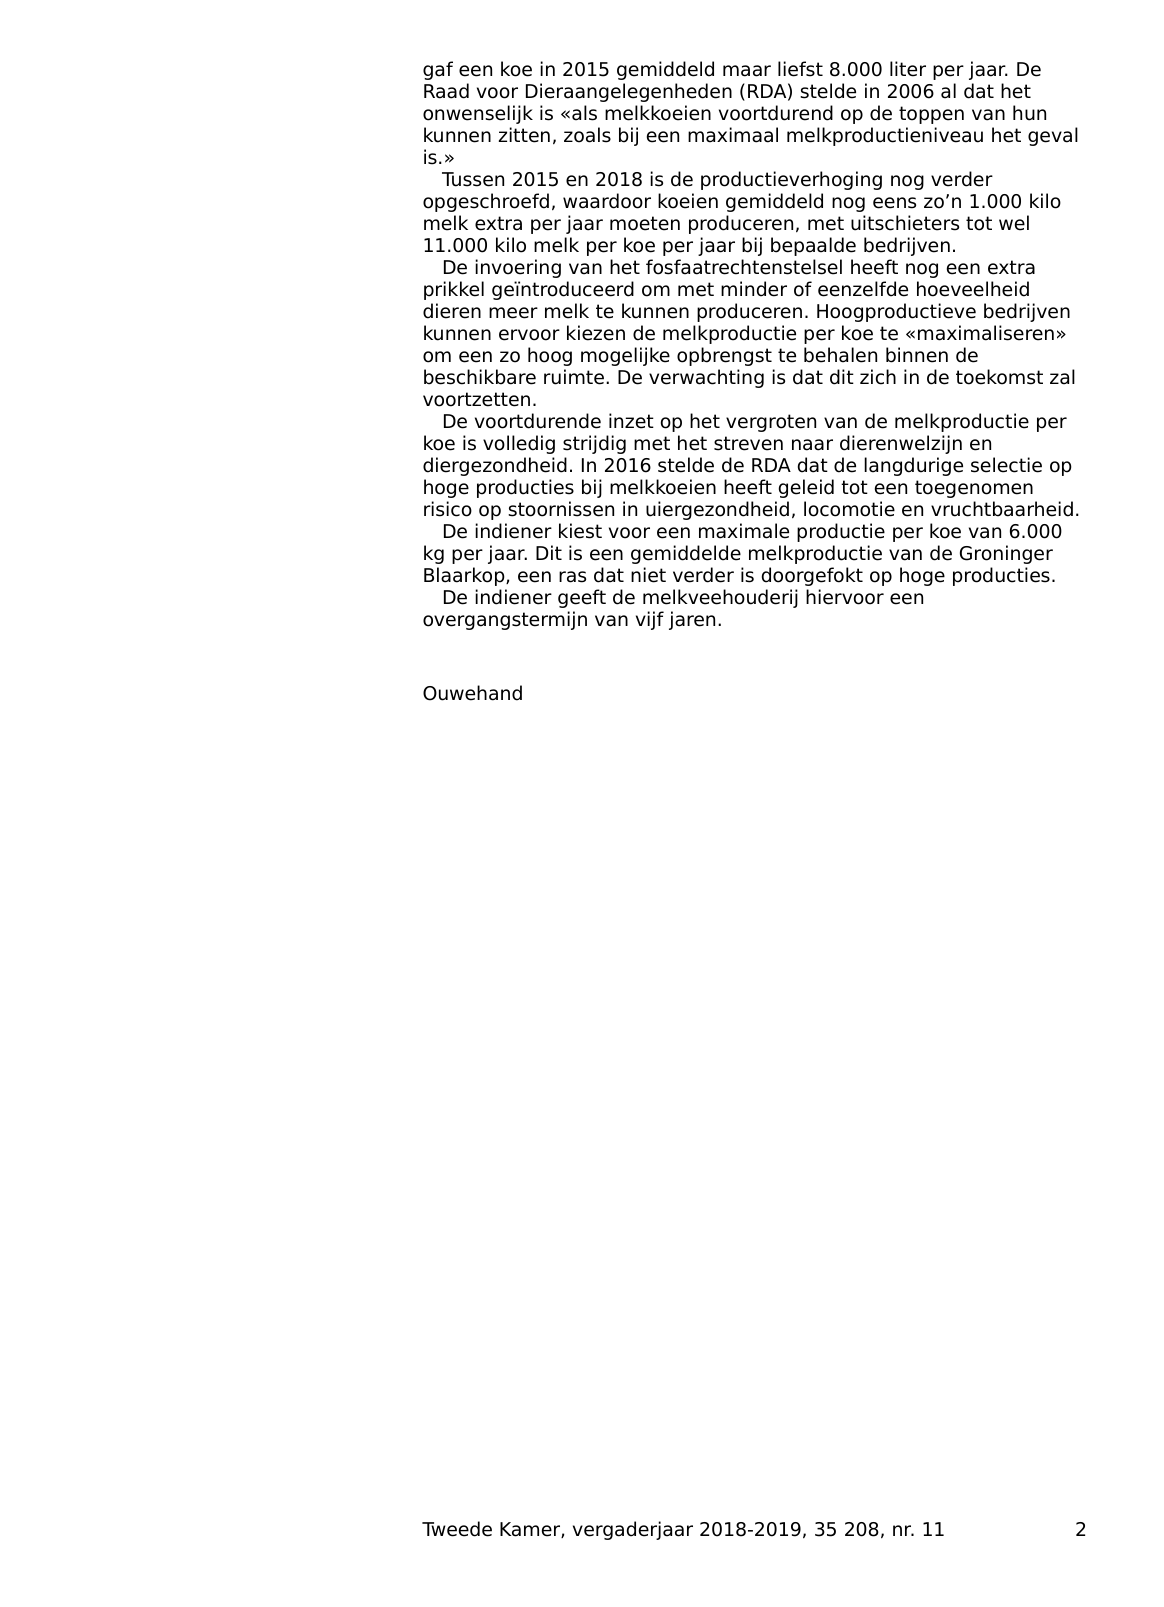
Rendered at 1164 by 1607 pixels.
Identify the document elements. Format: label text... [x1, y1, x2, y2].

text Tussen 2015 en 2018 is de productieverhoging nog verder opgeschroefd, waardoor koeien gemiddeld nog eens zo’n 1.000 kilo melk extra per jaar moeten produceren, met uitschieters tot wel 11.000 kilo melk per koe per jaar bij bepaalde bedrijven. [422, 169, 1087, 257]
text De invoering van het fosfaatrechtenstelsel heeft nog een extra prikkel geïntroduceerd om met minder of eenzelfde hoeveelheid dieren meer melk te kunnen produceren. Hoogproductieve bedrijven kunnen ervoor kiezen de melkproductie per koe te «maximaliseren» om een zo hoog mogelijke opbrengst te behalen binnen de beschikbare ruimte. De verwachting is dat dit zich in de toekomst zal voortzetten. [422, 257, 1087, 411]
text De indiener geeft de melkveehouderij hiervoor een overgangstermijn van vijf jaren. [422, 587, 1087, 631]
text Ouwehand [422, 661, 1087, 704]
text De indiener kiest voor een maximale productie per koe van 6.000 kg per jaar. Dit is een gemiddelde melkproductie van de Groninger Blaarkop, een ras dat niet verder is doorgefokt op hoge producties. [422, 521, 1087, 587]
text De voortdurende inzet op het vergroten van de melkproductie per koe is volledig strijdig met het streven naar dierenwelzijn en diergezondheid. In 2016 stelde de RDA dat de langdurige selectie op hoge producties bij melkkoeien heeft geleid tot een toegenomen risico op stoornissen in uiergezondheid, locomotie en vruchtbaarheid. [422, 411, 1087, 521]
text gaf een koe in 2015 gemiddeld maar liefst 8.000 liter per jaar. De Raad voor Dieraangelegenheden (RDA) stelde in 2006 al dat het onwenselijk is «als melkkoeien voortdurend op de toppen van hun kunnen zitten, zoals bij een maximaal melkproductieniveau het geval is.» [422, 59, 1087, 169]
